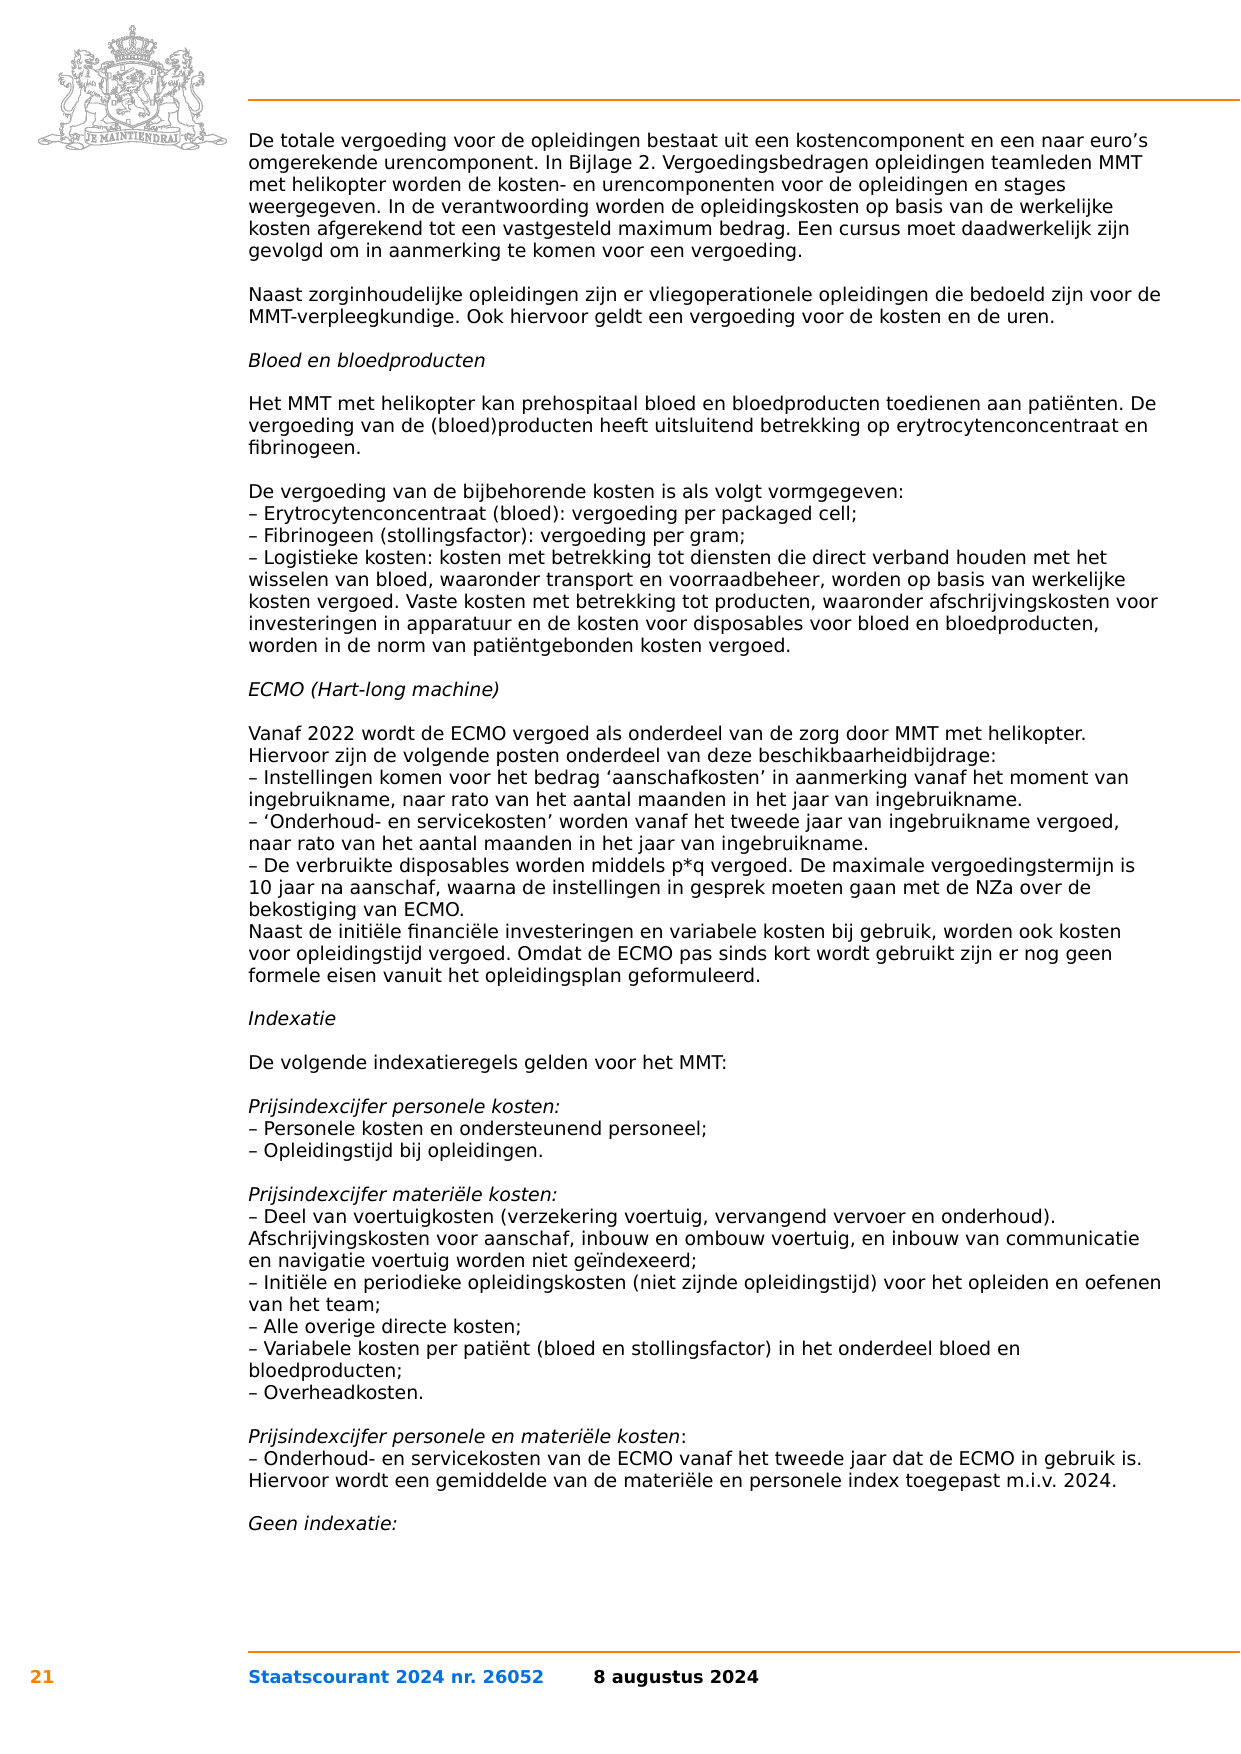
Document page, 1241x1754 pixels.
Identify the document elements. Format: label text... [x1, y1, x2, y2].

text – Initiële en periodieke opleidingskosten (niet zijnde opleidingstijd) voor het opleiden en oefenen van het team; [248, 1272, 1163, 1316]
text Geen indexatie: [248, 1513, 1163, 1535]
text – De verbruikte disposables worden middels p*q vergoed. De maximale vergoedingstermijn is 10 jaar na aanschaf, waarna de instellingen in gesprek moeten gaan met de NZa over de bekostiging van ECMO. [248, 854, 1163, 921]
text Naast zorginhoudelijke opleidingen zijn er vliegoperationele opleidingen die bedoeld zijn voor de MMT-verpleegkundige. Ook hiervoor geldt een vergoeding voor de kosten en de uren. [248, 284, 1163, 328]
text Prijsindexcijfer materiële kosten: [248, 1184, 1163, 1206]
text – Personele kosten en ondersteunend personeel; [248, 1118, 1163, 1140]
text De volgende indexatieregels gelden voor het MMT: [248, 1052, 1163, 1074]
text De vergoeding van de bijbehorende kosten is als volgt vormgegeven: [248, 481, 1163, 503]
subtitle Indexatie [248, 1008, 1163, 1030]
text Prijsindexcijfer personele kosten: [248, 1096, 1163, 1118]
text De totale vergoeding voor de opleidingen bestaat uit een kostencomponent en een naar euro’s omgerekende urencomponent. In Bijlage 2. Vergoedingsbedragen opleidingen teamleden MMT met helikopter worden de kosten- en urencomponenten voor de opleidingen en stages weergegeven. In de verantwoording worden de opleidingskosten op basis van de werkelijke kosten afgerekend tot een vastgesteld maximum bedrag. Een cursus moet daadwerkelijk zijn gevolgd om in aanmerking te komen voor een vergoeding. [248, 130, 1163, 262]
text – Deel van voertuigkosten (verzekering voertuig, vervangend vervoer en onderhoud). Afschrijvingskosten voor aanschaf, inbouw en ombouw voertuig, en inbouw van communicatie en navigatie voertuig worden niet geïndexeerd; [248, 1206, 1163, 1272]
text Vanaf 2022 wordt de ECMO vergoed als onderdeel van de zorg door MMT met helikopter. Hiervoor zijn de volgende posten onderdeel van deze beschikbaarheidbijdrage: [248, 723, 1163, 767]
text Naast de initiële financiële investeringen en variabele kosten bij gebruik, worden ook kosten voor opleidingstijd vergoed. Omdat de ECMO pas sinds kort wordt gebruikt zijn er nog geen formele eisen vanuit het opleidingsplan geformuleerd. [248, 921, 1163, 986]
text – Fibrinogeen (stollingsfactor): vergoeding per gram; [248, 525, 1163, 547]
text – Instellingen komen voor het bedrag ‘aanschafkosten’ in aanmerking vanaf het moment van ingebruikname, naar rato van het aantal maanden in het jaar van ingebruikname. [248, 767, 1163, 811]
picture [38, 25, 227, 150]
subtitle ECMO (Hart-long machine) [248, 679, 1163, 701]
text Prijsindexcijfer personele en materiële kosten: [248, 1426, 1163, 1447]
subtitle Bloed en bloedproducten [248, 349, 1163, 371]
text – Onderhoud- en servicekosten van de ECMO vanaf het tweede jaar dat de ECMO in gebruik is. Hiervoor wordt een gemiddelde van de materiële en personele index toegepast m.i.v. 2024. [248, 1447, 1163, 1491]
text – Overheadkosten. [248, 1382, 1163, 1404]
text Het MMT met helikopter kan prehospitaal bloed en bloedproducten toedienen aan patiënten. De vergoeding van de (bloed)producten heeft uitsluitend betrekking op erytrocytenconcentraat en fibrinogeen. [248, 393, 1163, 459]
text – ‘Onderhoud- en servicekosten’ worden vanaf het tweede jaar van ingebruikname vergoed, naar rato van het aantal maanden in het jaar van ingebruikname. [248, 811, 1163, 854]
text – Variabele kosten per patiënt (bloed en stollingsfactor) in het onderdeel bloed en bloedproducten; [248, 1338, 1163, 1382]
text – Opleidingstijd bij opleidingen. [248, 1140, 1163, 1162]
text – Alle overige directe kosten; [248, 1316, 1163, 1338]
text – Logistieke kosten: kosten met betrekking tot diensten die direct verband houden met het wisselen van bloed, waaronder transport en voorraadbeheer, worden op basis van werkelijke kosten vergoed. Vaste kosten met betrekking tot producten, waaronder afschrijvingskosten voor investeringen in apparatuur en de kosten voor disposables voor bloed en bloedproducten, worden in de norm van patiëntgebonden kosten vergoed. [248, 547, 1163, 657]
text – Erytrocytenconcentraat (bloed): vergoeding per packaged cell; [248, 503, 1163, 525]
